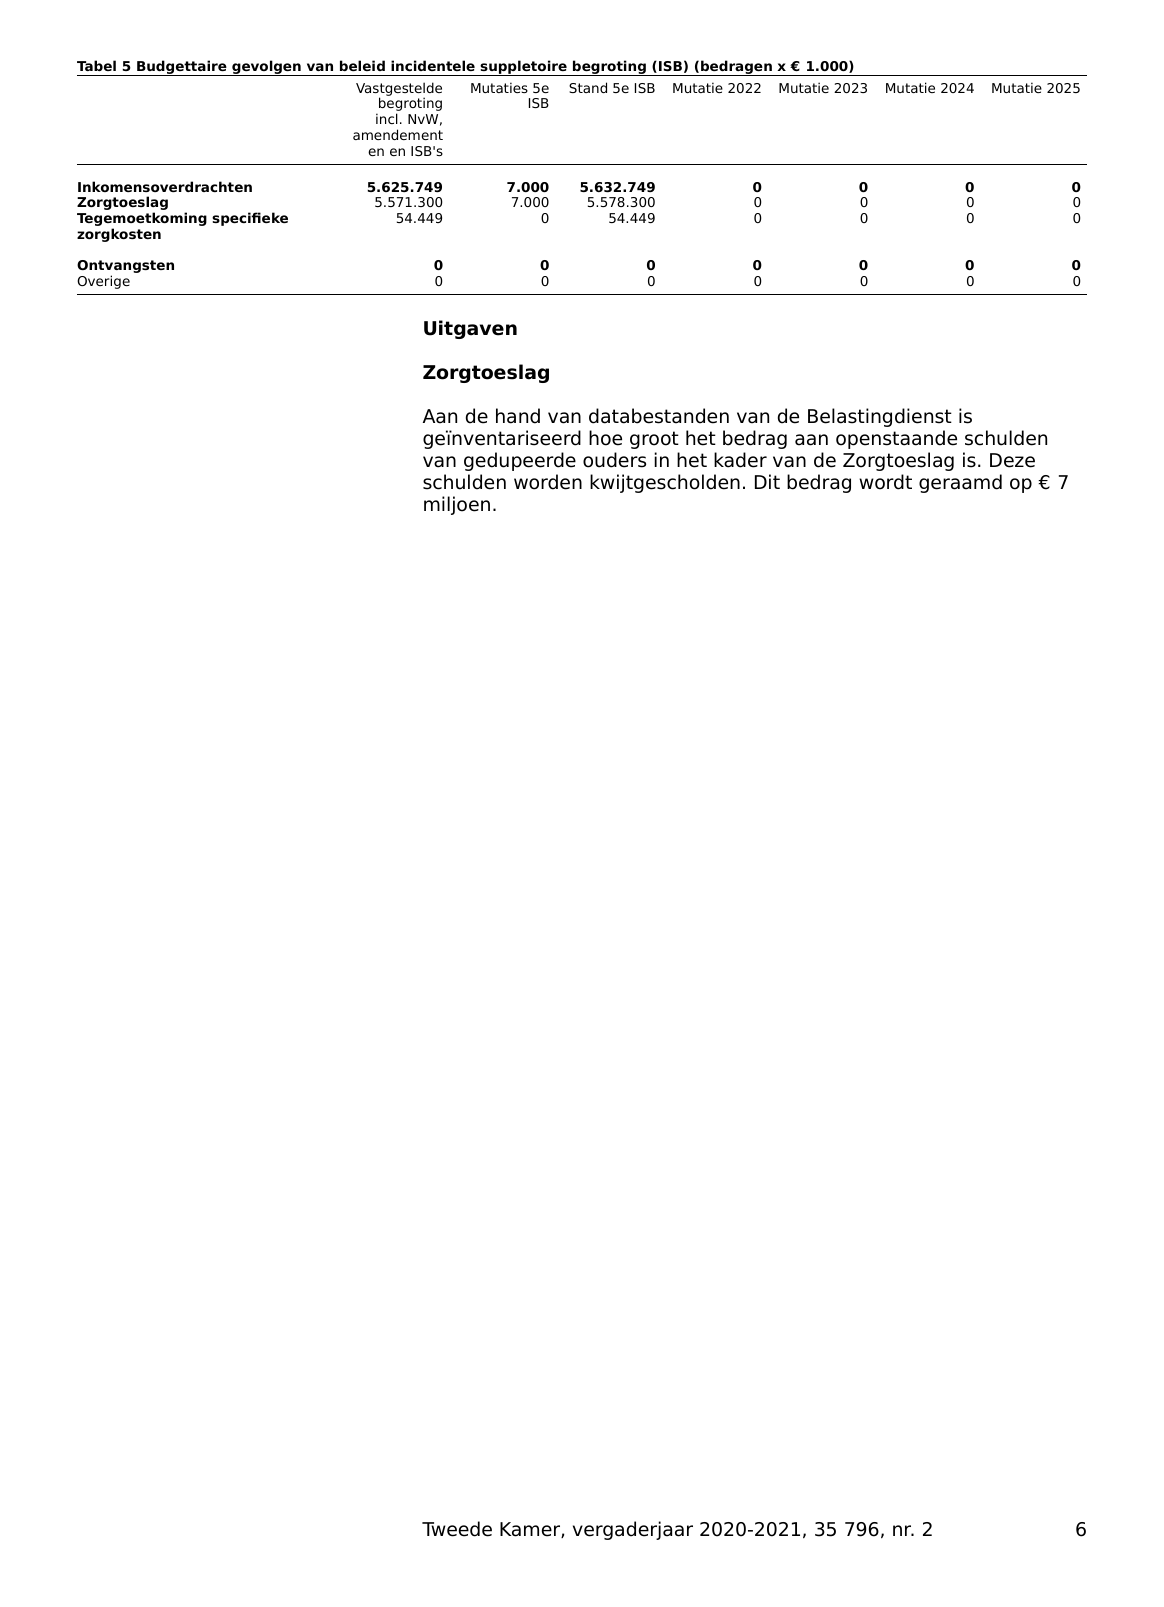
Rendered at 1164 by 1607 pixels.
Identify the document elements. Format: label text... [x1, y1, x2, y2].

table_cell [874, 165, 980, 179]
table_cell 0 [343, 258, 449, 274]
table_cell Vastgestelde begroting incl. NvW, amendementen en ISB's [343, 76, 449, 164]
table_cell 0 [768, 211, 874, 242]
table_cell Zorgtoeslag [77, 195, 342, 211]
table_cell 0 [661, 180, 768, 195]
table_cell 5.578.300 [555, 195, 661, 211]
table_cell 0 [768, 180, 874, 195]
table_cell 0 [768, 195, 874, 211]
table_cell 0 [661, 195, 768, 211]
text Aan de hand van databestanden van de Belastingdienst is geïnventariseerd hoe groot het bedrag aan openstaande schulden van gedupeerde ouders in het kader van de Zorgtoeslag is. Deze schulden worden kwijtgescholden. Dit bedrag wordt geraamd op € 7 miljoen. [422, 406, 1087, 516]
table_cell Ontvangsten [77, 258, 342, 274]
table_cell [449, 165, 555, 179]
table_cell 5.625.749 [343, 180, 449, 195]
table_cell [77, 165, 342, 179]
table_header Tabel 5 Budgettaire gevolgen van beleid incidentele suppletoire begroting (ISB) (bedragen x € 1.000) [77, 59, 1087, 75]
table_cell Mutatie 2024 [874, 76, 980, 164]
table_cell 0 [980, 180, 1087, 195]
table_cell 0 [874, 211, 980, 242]
table_cell [768, 243, 874, 258]
table_cell [555, 243, 661, 258]
table_cell 0 [343, 274, 449, 294]
table_cell 0 [555, 258, 661, 274]
table_cell 0 [980, 274, 1087, 294]
table_cell Tegemoetkoming specifieke zorgkosten [77, 211, 342, 242]
subtitle Zorgtoeslag [422, 362, 1087, 384]
table_cell 0 [980, 211, 1087, 242]
table_cell [449, 243, 555, 258]
table_cell 5.571.300 [343, 195, 449, 211]
table_cell [661, 243, 768, 258]
table_cell 0 [874, 180, 980, 195]
table_cell 0 [768, 258, 874, 274]
table_cell [343, 243, 449, 258]
table_cell 0 [449, 211, 555, 242]
table_cell 0 [874, 274, 980, 294]
table_cell 0 [661, 258, 768, 274]
table_cell 0 [449, 258, 555, 274]
table_cell Mutatie 2023 [768, 76, 874, 164]
subtitle Uitgaven [422, 318, 1087, 339]
table_cell Inkomensoverdrachten [77, 180, 342, 195]
table_cell 0 [874, 258, 980, 274]
table_cell 0 [661, 211, 768, 242]
table_cell Stand 5e ISB [555, 76, 661, 164]
table_cell 0 [555, 274, 661, 294]
table_cell 54.449 [343, 211, 449, 242]
table_cell [980, 165, 1087, 179]
table_cell 0 [980, 258, 1087, 274]
table_cell 7.000 [449, 195, 555, 211]
table_cell 54.449 [555, 211, 661, 242]
table_cell Mutaties 5e ISB [449, 76, 555, 164]
table_cell 0 [980, 195, 1087, 211]
table_cell [343, 165, 449, 179]
table_cell [980, 243, 1087, 258]
table_cell 0 [661, 274, 768, 294]
table_cell [77, 243, 342, 258]
table_cell [874, 243, 980, 258]
table_cell Mutatie 2025 [980, 76, 1087, 164]
table_cell [661, 165, 768, 179]
table_cell [555, 165, 661, 179]
table_cell 7.000 [449, 180, 555, 195]
table_cell Mutatie 2022 [661, 76, 768, 164]
table_cell [768, 165, 874, 179]
table_cell [77, 76, 342, 164]
table_cell 0 [449, 274, 555, 294]
table_cell 0 [874, 195, 980, 211]
table_cell 5.632.749 [555, 180, 661, 195]
table_cell 0 [768, 274, 874, 294]
table_cell Overige [77, 274, 342, 294]
